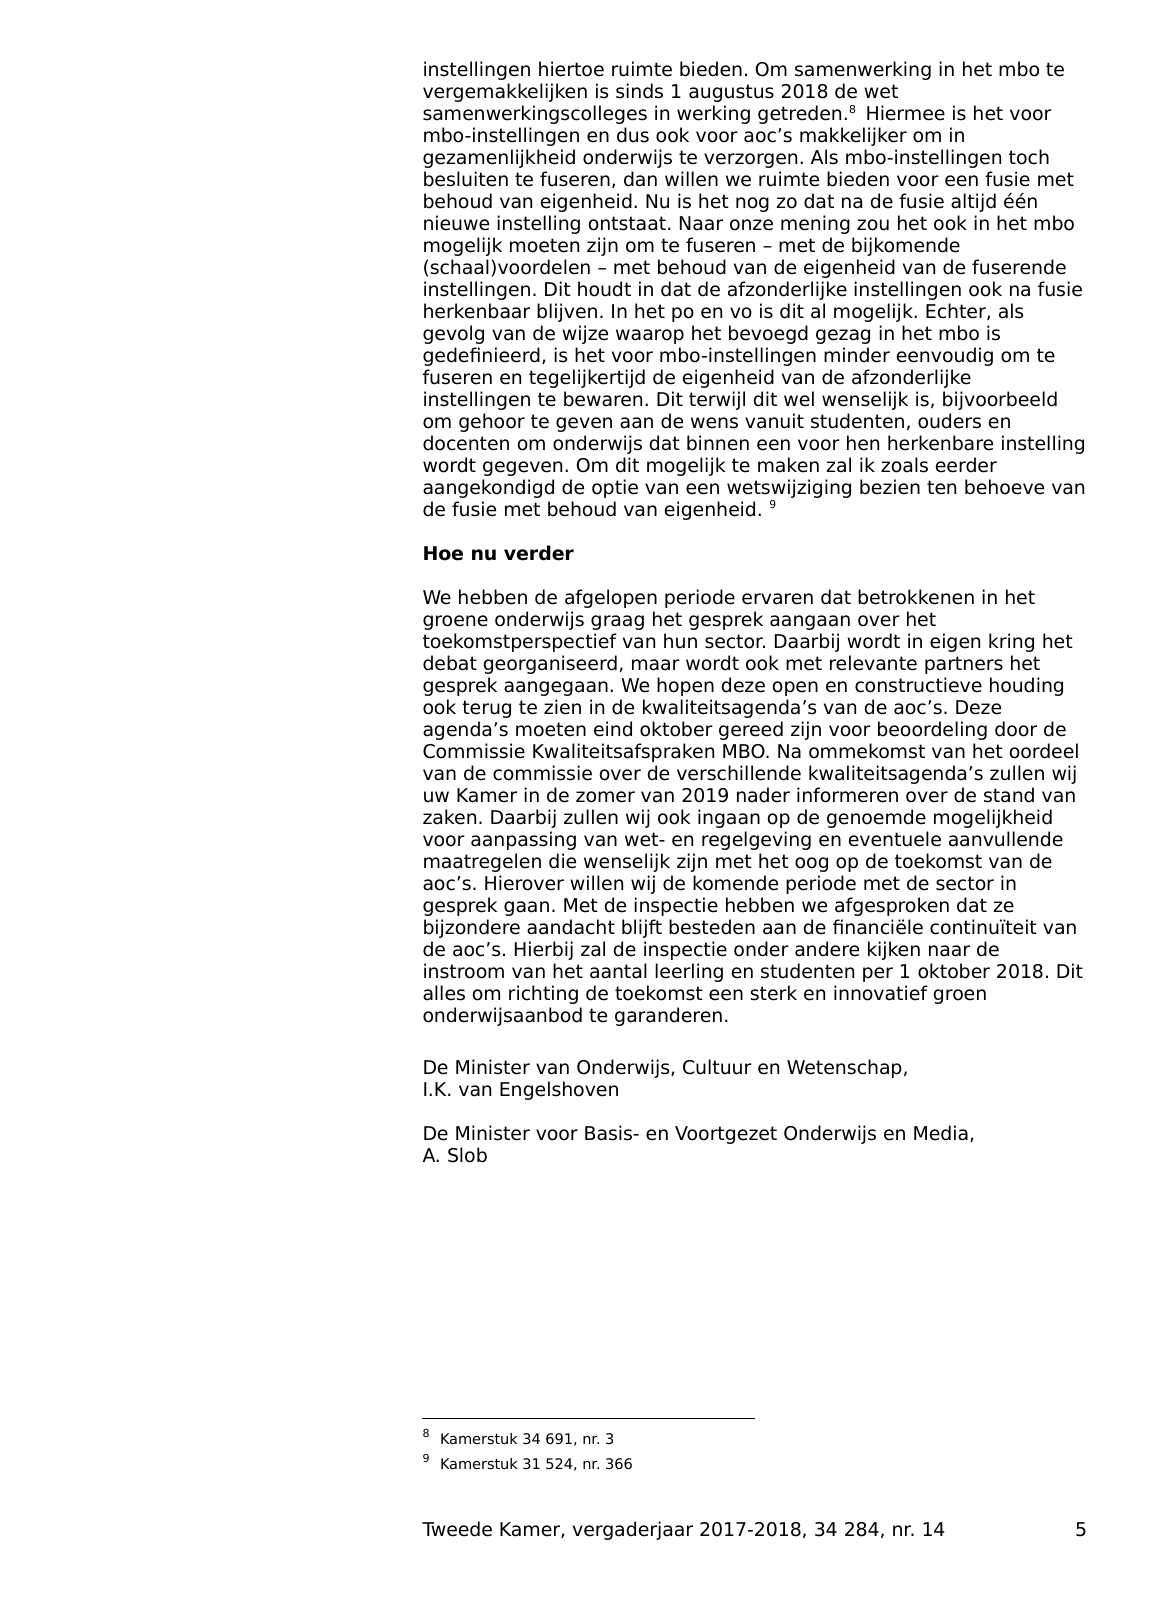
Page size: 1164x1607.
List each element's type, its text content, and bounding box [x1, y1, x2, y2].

text We hebben de afgelopen periode ervaren dat betrokkenen in het groene onderwijs graag het gesprek aangaan over het toekomstperspectief van hun sector. Daarbij wordt in eigen kring het debat georganiseerd, maar wordt ook met relevante partners het gesprek aangegaan. We hopen deze open en constructieve houding ook terug te zien in de kwaliteitsagenda’s van de aoc’s. Deze agenda’s moeten eind oktober gereed zijn voor beoordeling door de Commissie Kwaliteitsafspraken MBO. Na ommekomst van het oordeel van de commissie over de verschillende kwaliteitsagenda’s zullen wij uw Kamer in de zomer van 2019 nader informeren over de stand van zaken. Daarbij zullen wij ook ingaan op de genoemde mogelijkheid voor aanpassing van wet- en regelgeving en eventuele aanvullende maatregelen die wenselijk zijn met het oog op de toekomst van de aoc’s. Hierover willen wij de komende periode met de sector in gesprek gaan. Met de inspectie hebben we afgesproken dat ze bijzondere aandacht blijft besteden aan de financiële continuïteit van de aoc’s. Hierbij zal de inspectie onder andere kijken naar de instroom van het aantal leerling en studenten per 1 oktober 2018. Dit alles om richting de toekomst een sterk en innovatief groen onderwijsaanbod te garanderen. [422, 587, 1087, 1027]
text De Minister van Onderwijs, Cultuur en Wetenschap, I.K. van Engelshoven [422, 1057, 1087, 1101]
text Kamerstuk 31 524, nr. 366 [422, 1452, 1087, 1474]
text De Minister voor Basis- en Voortgezet Onderwijs en Media, A. Slob [422, 1123, 1087, 1167]
text Kamerstuk 34 691, nr. 3 [422, 1427, 1087, 1449]
subtitle Hoe nu verder [422, 543, 1087, 565]
text instellingen hiertoe ruimte bieden. Om samenwerking in het mbo te vergemakkelijken is sinds 1 augustus 2018 de wet samenwerkingscolleges in werking getreden. Hiermee is het voor mbo-instellingen en dus ook voor aoc’s makkelijker om in gezamenlijkheid onderwijs te verzorgen. Als mbo-instellingen toch besluiten te fuseren, dan willen we ruimte bieden voor een fusie met behoud van eigenheid. Nu is het nog zo dat na de fusie altijd één nieuwe instelling ontstaat. Naar onze mening zou het ook in het mbo mogelijk moeten zijn om te fuseren – met de bijkomende (schaal)voordelen – met behoud van de eigenheid van de fuserende instellingen. Dit houdt in dat de afzonderlijke instellingen ook na fusie herkenbaar blijven. In het po en vo is dit al mogelijk. Echter, als gevolg van de wijze waarop het bevoegd gezag in het mbo is gedefinieerd, is het voor mbo-instellingen minder eenvoudig om te fuseren en tegelijkertijd de eigenheid van de afzonderlijke instellingen te bewaren. Dit terwijl dit wel wenselijk is, bijvoorbeeld om gehoor te geven aan de wens vanuit studenten, ouders en docenten om onderwijs dat binnen een voor hen herkenbare instelling wordt gegeven. Om dit mogelijk te maken zal ik zoals eerder aangekondigd de optie van een wetswijziging bezien ten behoeve van de fusie met behoud van eigenheid. [422, 59, 1087, 521]
